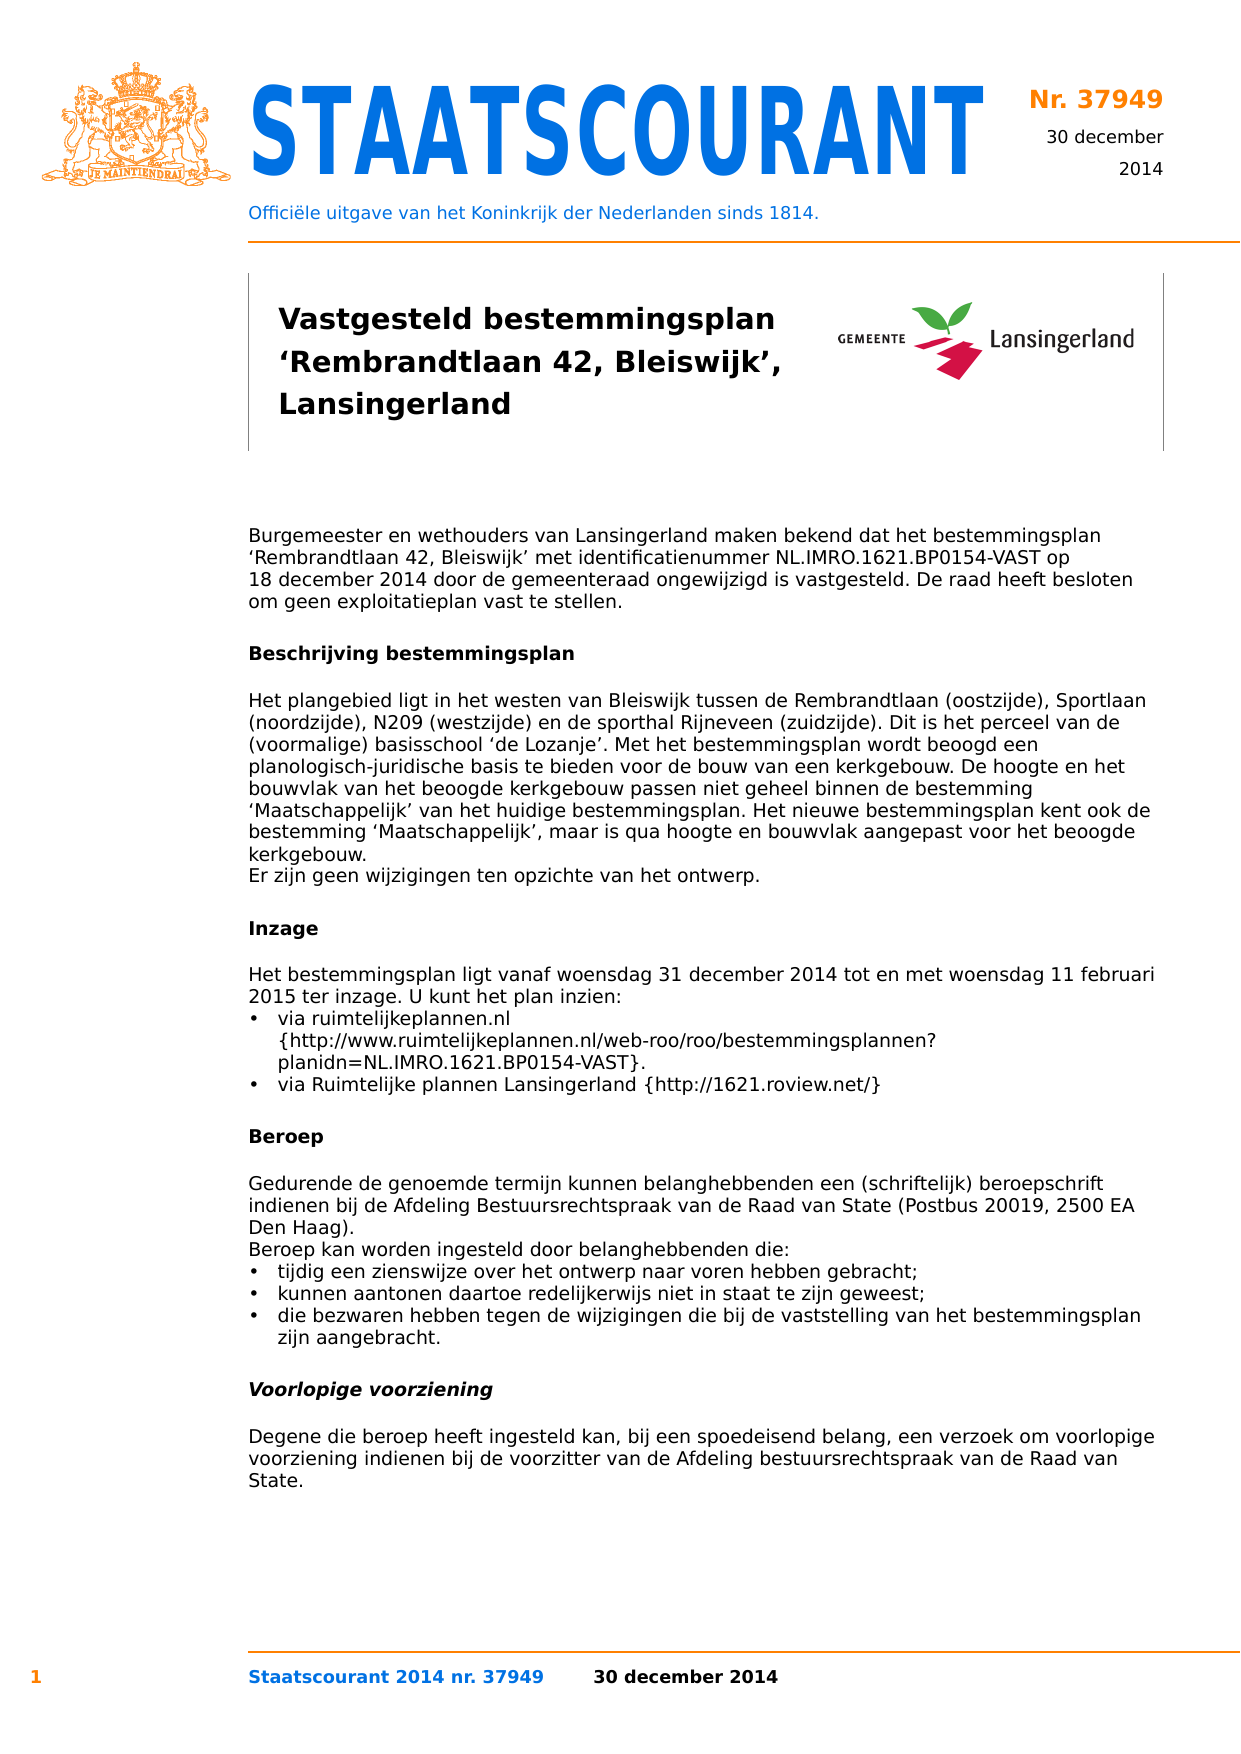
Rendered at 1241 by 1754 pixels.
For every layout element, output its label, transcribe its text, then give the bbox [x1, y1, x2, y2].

table_header Nr. 37949 [998, 62, 1240, 121]
text Degene die beroep heeft ingesteld kan, bij een spoedeisend belang, een verzoek om voorlopige voorziening indienen bij de voorzitter van de Afdeling bestuursrechtspraak van de Raad van State. [248, 1426, 1163, 1492]
text Beroep kan worden ingesteld door belanghebbenden die: [248, 1239, 1163, 1261]
table_cell 2014 [998, 153, 1240, 203]
text • die bezwaren hebben tegen de wijzigingen die bij de vaststelling van het bestemmingsplan zijn aangebracht. [248, 1305, 1163, 1349]
subtitle Vastgesteld bestemmingsplan ‘Rembrandtlaan 42, Bleiswijk’, Lansingerland [249, 273, 1163, 451]
text Het bestemmingsplan ligt vanaf woensdag 31 december 2014 tot en met woensdag 11 februari 2015 ter inzage. U kunt het plan inzien: [248, 964, 1163, 1008]
picture [41, 62, 231, 186]
text • tijdig een zienswijze over het ontwerp naar voren hebben gebracht; [248, 1261, 1163, 1283]
table_header [25, 62, 248, 241]
table_header STAATSCOURANT [248, 62, 998, 203]
text • via Ruimtelijke plannen Lansingerland {http://1621.roview.net/} [248, 1074, 1163, 1096]
text Het plangebied ligt in het westen van Bleiswijk tussen de Rembrandtlaan (oostzijde), Sportlaan (noordzijde), N209 (westzijde) en de sporthal Rijneveen (zuidzijde). Dit is het perceel van de (voormalige) basisschool ‘de Lozanje’. Met het bestemmingsplan wordt beoogd een planologisch-juridische basis te bieden voor de bouw van een kerkgebouw. De hoogte en het bouwvlak van het beoogde kerkgebouw passen niet geheel binnen de bestemming ‘Maatschappelijk’ van het huidige bestemmingsplan. Het nieuwe bestemmingsplan kent ook de bestemming ‘Maatschappelijk’, maar is qua hoogte en bouwvlak aangepast voor het beoogde kerkgebouw. [248, 689, 1163, 865]
text • via ruimtelijkeplannen.nl {http://www.ruimtelijkeplannen.nl/web-roo/roo/bestemmingsplannen?planidn=NL.IMRO.1621.BP0154-VAST}. [248, 1008, 1163, 1074]
text Burgemeester en wethouders van Lansingerland maken bekend dat het bestemmingsplan ‘Rembrandtlaan 42, Bleiswijk’ met identificatienummer NL.IMRO.1621.BP0154-VAST op 18 december 2014 door de gemeenteraad ongewijzigd is vastgesteld. De raad heeft besloten om geen exploitatieplan vast te stellen. [248, 525, 1163, 613]
subtitle Beroep [248, 1126, 1163, 1148]
subtitle Voorlopige voorziening [248, 1379, 1163, 1401]
table_cell 30 december [998, 121, 1240, 153]
subtitle Beschrijving bestemmingsplan [248, 643, 1163, 664]
text Er zijn geen wijzigingen ten opzichte van het ontwerp. [248, 865, 1163, 887]
picture [838, 302, 1134, 380]
text • kunnen aantonen daartoe redelijkerwijs niet in staat te zijn geweest; [248, 1283, 1163, 1305]
table_cell Officiële uitgave van het Koninkrijk der Nederlanden sinds 1814. [248, 203, 1240, 241]
text Gedurende de genoemde termijn kunnen belanghebbenden een (schriftelijk) beroepschrift indienen bij de Afdeling Bestuursrechtspraak van de Raad van State (Postbus 20019, 2500 EA Den Haag). [248, 1173, 1163, 1239]
subtitle Inzage [248, 917, 1163, 939]
